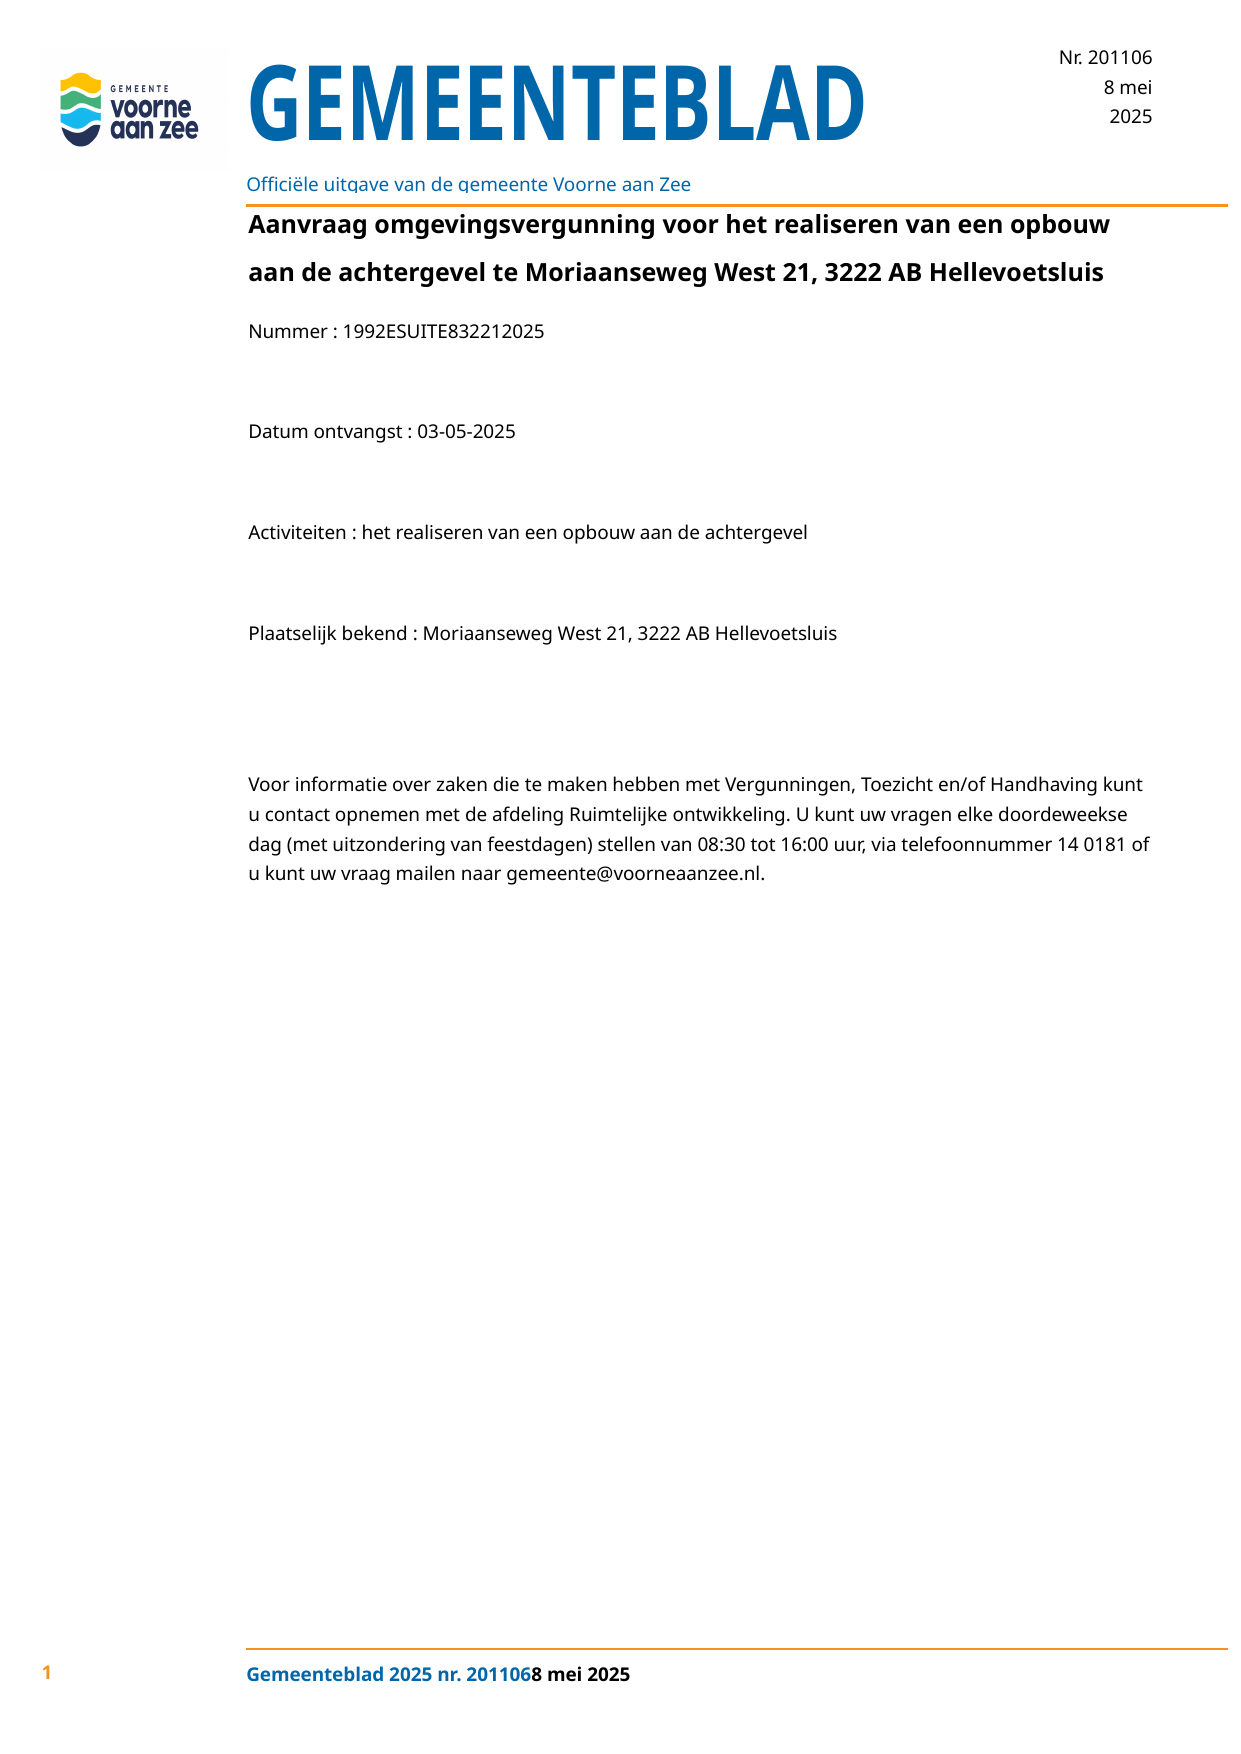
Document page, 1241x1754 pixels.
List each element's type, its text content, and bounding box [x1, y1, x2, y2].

text Nummer : 1992ESUITE832212025 [248, 318, 1152, 344]
text Plaatselijk bekend : Moriaanseweg West 21, 3222 AB Hellevoetsluis [248, 620, 1152, 646]
text Datum ontvangst : 03-05-2025 [248, 419, 1152, 444]
picture [41, 47, 231, 172]
text Voor informatie over zaken die te maken hebben met Vergunningen, Toezicht en/of Handhaving kunt u contact opnemen met de afdeling Ruimtelijke ontwikkeling. U kunt uw vragen elke doordeweekse dag (met uitzondering van feestdagen) stellen van 08:30 tot 16:00 uur, via telefoonnummer 14 0181 of u kunt uw vraag mailen naar gemeente@voorneaanzee.nl. [248, 772, 1152, 886]
text Activiteiten : het realiseren van een opbouw aan de achtergevel [248, 519, 1152, 545]
text Aanvraag omgevingsvergunning voor het realiseren van een opbouw aan de achtergevel te Moriaanseweg West 21, 3222 AB Hellevoetsluis [248, 207, 1152, 288]
